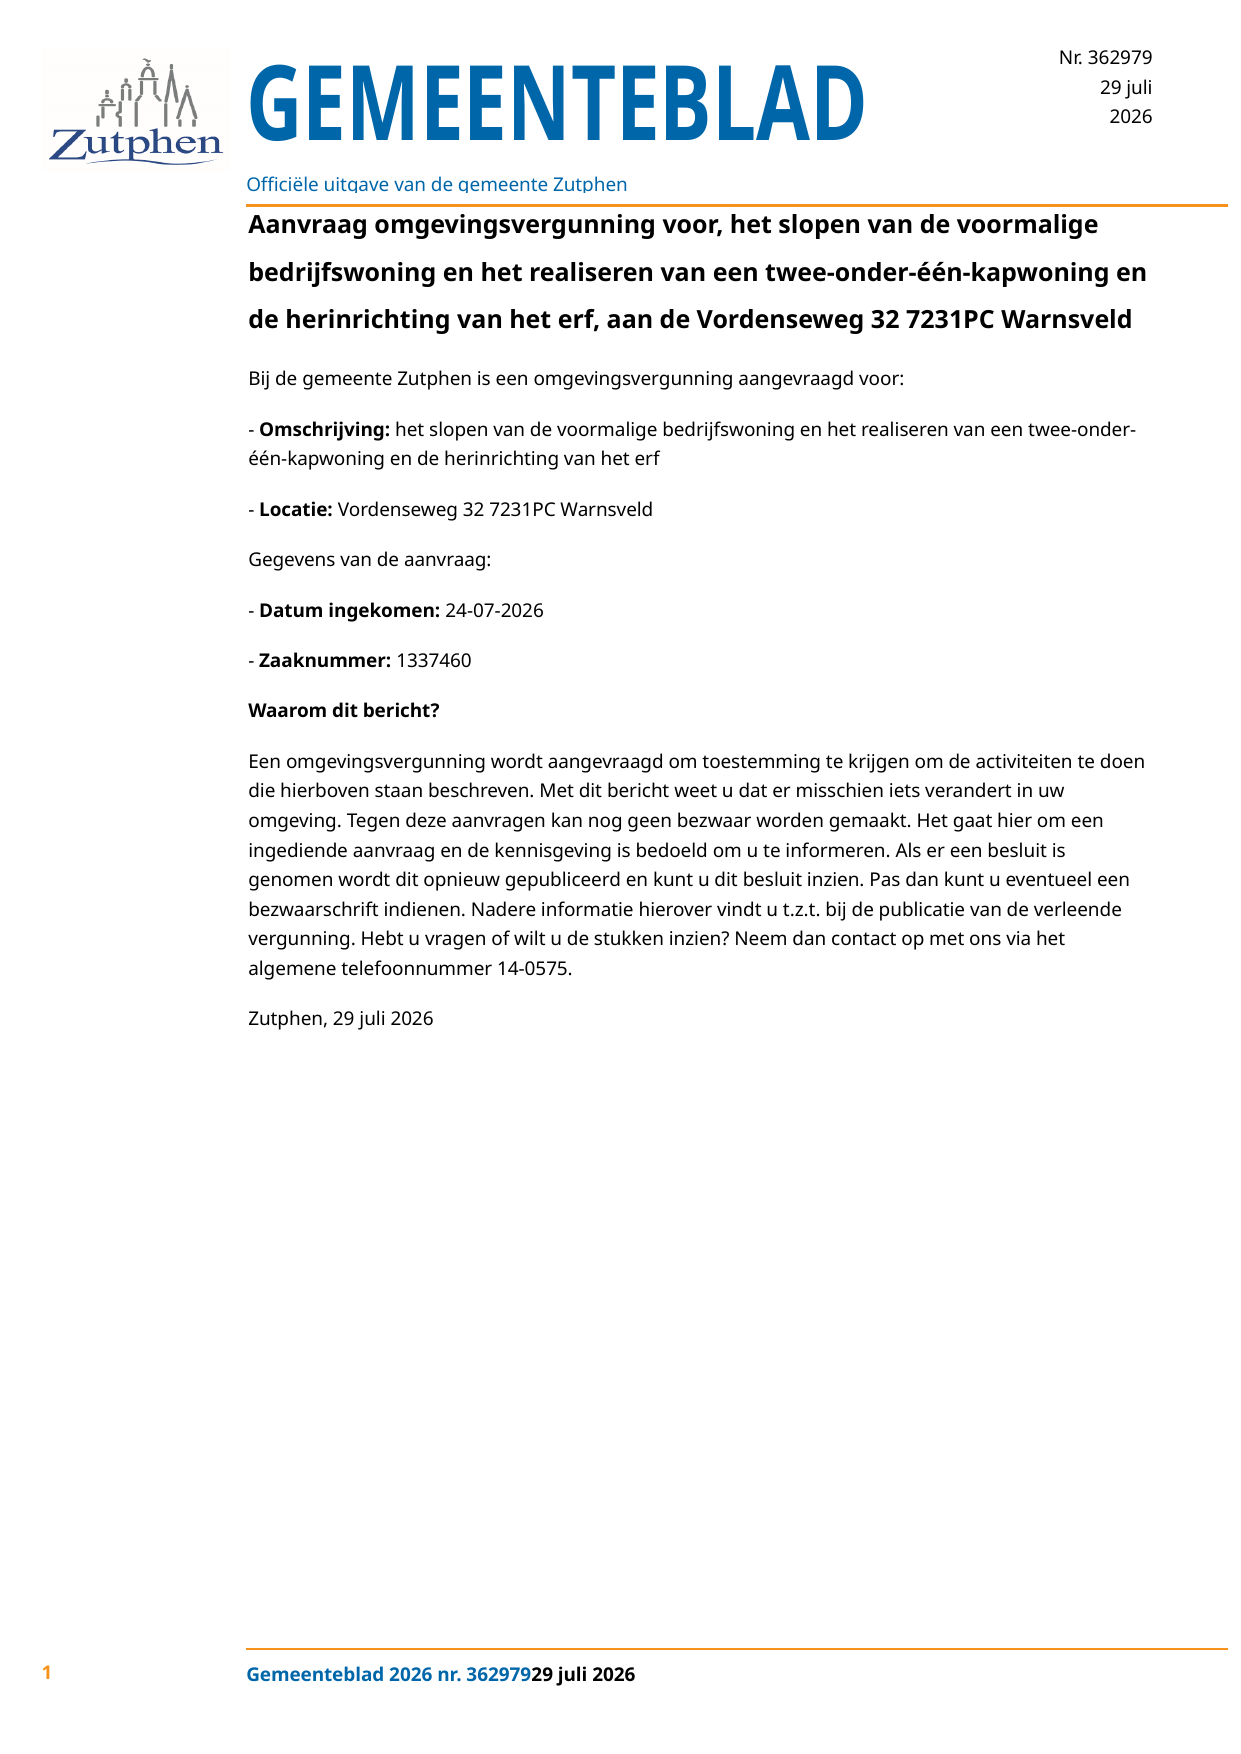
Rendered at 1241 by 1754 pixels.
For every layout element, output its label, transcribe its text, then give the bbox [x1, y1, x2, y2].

text Bij de gemeente Zutphen is een omgevingsvergunning aangevraagd voor: [248, 366, 1152, 391]
text - Omschrijving: het slopen van de voormalige bedrijfswoning en het realiseren van een twee-onder-één-kapwoning en de herinrichting van het erf [248, 416, 1152, 471]
text Zutphen, 29 juli 2026 [248, 1006, 1152, 1031]
text - Datum ingekomen: 24-07-2026 [248, 597, 1152, 622]
text - Locatie: Vordenseweg 32 7231PC Warnsveld [248, 496, 1152, 522]
text - Zaaknummer: 1337460 [248, 647, 1152, 673]
text Aanvraag omgevingsvergunning voor, het slopen van de voormalige bedrijfswoning en het realiseren van een twee-onder-één-kapwoning en de herinrichting van het erf, aan de Vordenseweg 32 7231PC Warnsveld [248, 207, 1152, 336]
text Een omgevingsvergunning wordt aangevraagd om toestemming te krijgen om de activiteiten te doen die hierboven staan beschreven. Met dit bericht weet u dat er misschien iets verandert in uw omgeving. Tegen deze aanvragen kan nog geen bezwaar worden gemaakt. Het gaat hier om een ingediende aanvraag en de kennisgeving is bedoeld om u te informeren. Als er een besluit is genomen wordt dit opnieuw gepubliceerd en kunt u dit besluit inzien. Pas dan kunt u eventueel een bezwaarschrift indienen. Nadere informatie hierover vindt u t.z.t. bij de publicatie van de verleende vergunning. Hebt u vragen of wilt u de stukken inzien? Neem dan contact op met ons via het algemene telefoonnummer 14-0575. [248, 748, 1152, 981]
picture [41, 47, 231, 172]
text Gegevens van de aanvraag: [248, 546, 1152, 572]
text Waarom dit bericht? [248, 698, 1152, 723]
